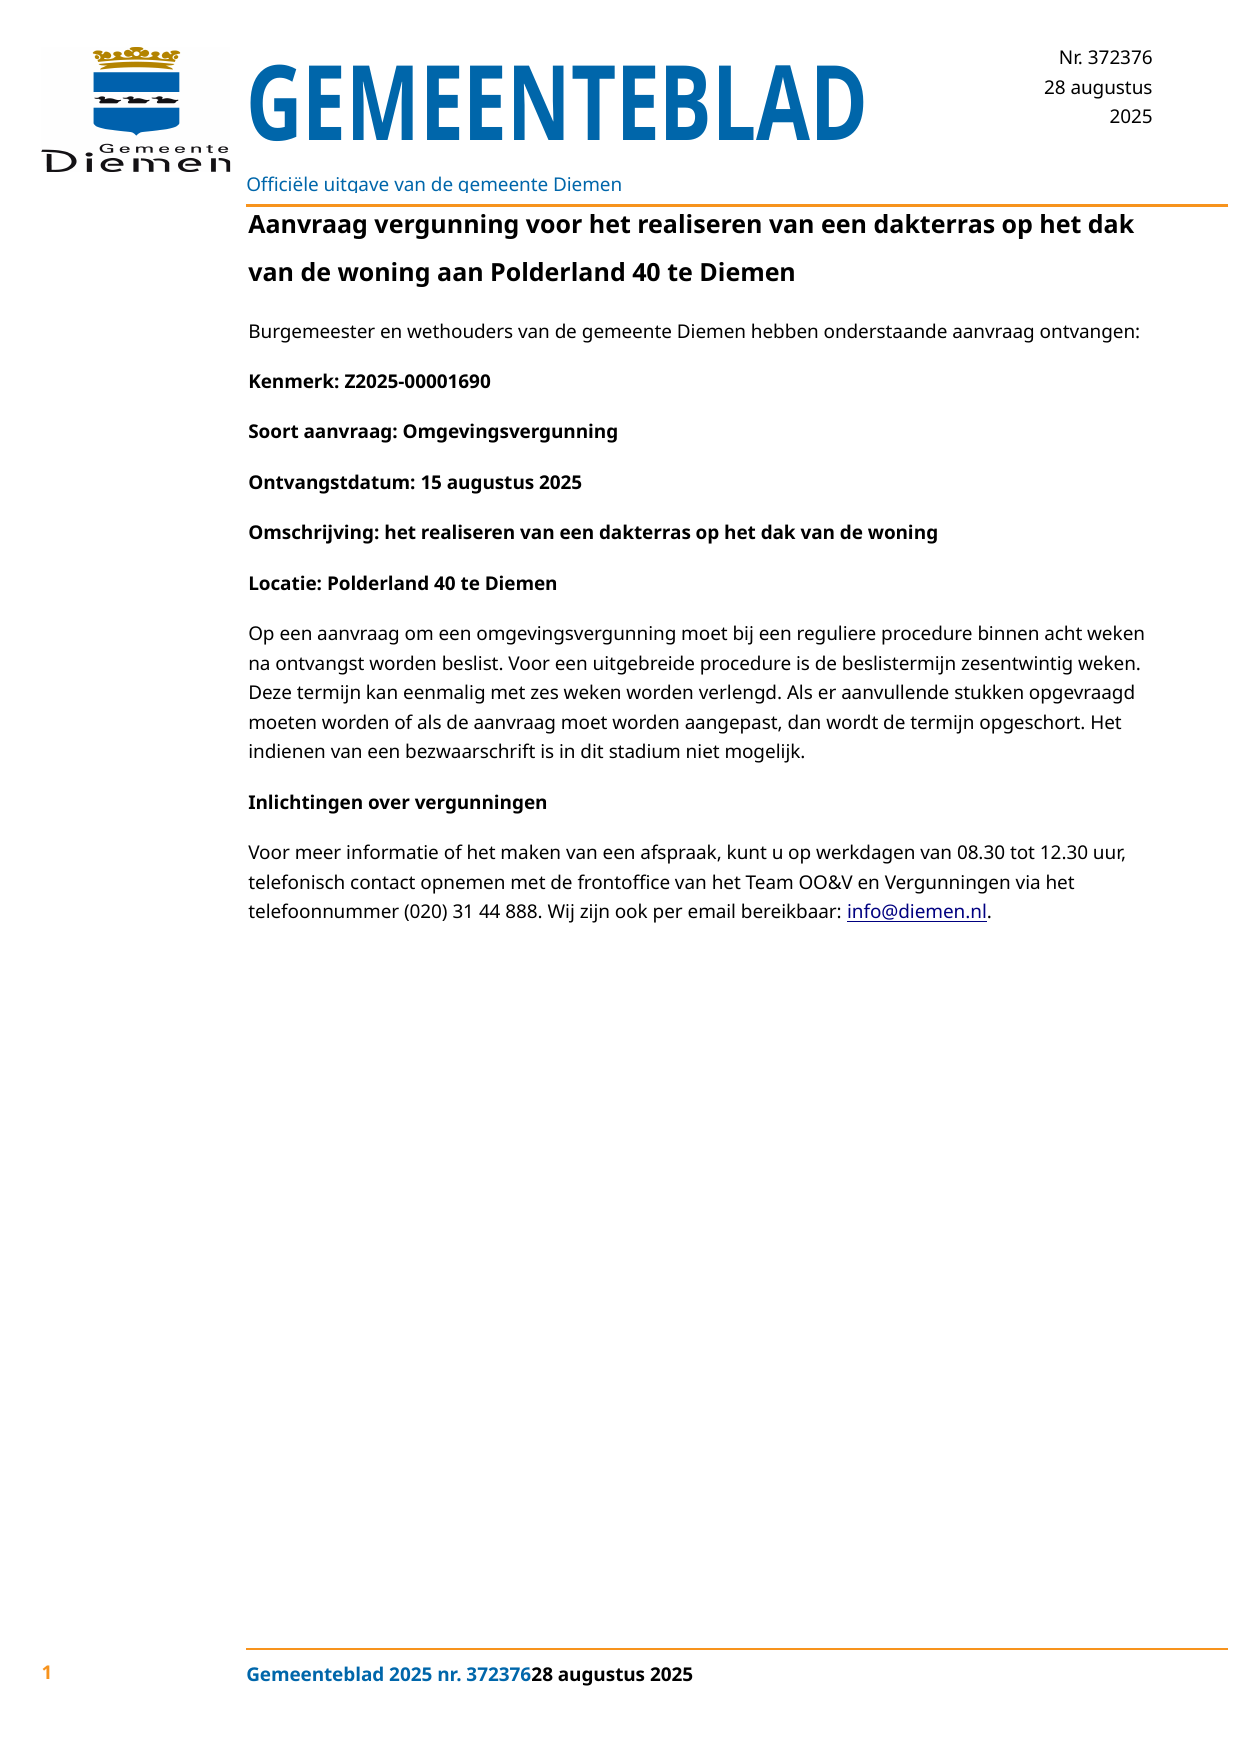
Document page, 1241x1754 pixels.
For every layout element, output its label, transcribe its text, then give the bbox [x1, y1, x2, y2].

text Op een aanvraag om een omgevingsvergunning moet bij een reguliere procedure binnen acht weken na ontvangst worden beslist. Voor een uitgebreide procedure is de beslistermijn zesentwintig weken. Deze termijn kan eenmalig met zes weken worden verlengd. Als er aanvullende stukken opgevraagd moeten worden of als de aanvraag moet worden aangepast, dan wordt de termijn opgeschort. Het indienen van een bezwaarschrift is in dit stadium niet mogelijk. [248, 620, 1152, 764]
text Inlichtingen over vergunningen [248, 789, 1152, 815]
picture [41, 47, 231, 172]
text Omschrijving: het realiseren van een dakterras op het dak van de woning [248, 519, 1152, 545]
text Locatie: Polderland 40 te Diemen [248, 570, 1152, 596]
text Aanvraag vergunning voor het realiseren van een dakterras op het dak van de woning aan Polderland 40 te Diemen [248, 207, 1152, 288]
text Voor meer informatie of het maken van een afspraak, kunt u op werkdagen van 08.30 tot 12.30 uur, telefonisch contact opnemen met de frontoffice van het Team OO&V en Vergunningen via het telefoonnummer (020) 31 44 888. Wij zijn ook per email bereikbaar: info@diemen.nl. [248, 839, 1152, 924]
text Ontvangstdatum: 15 augustus 2025 [248, 469, 1152, 495]
text Kenmerk: Z2025-00001690 [248, 368, 1152, 394]
text Burgemeester en wethouders van de gemeente Diemen hebben onderstaande aanvraag ontvangen: [248, 318, 1152, 344]
text Soort aanvraag: Omgevingsvergunning [248, 419, 1152, 444]
